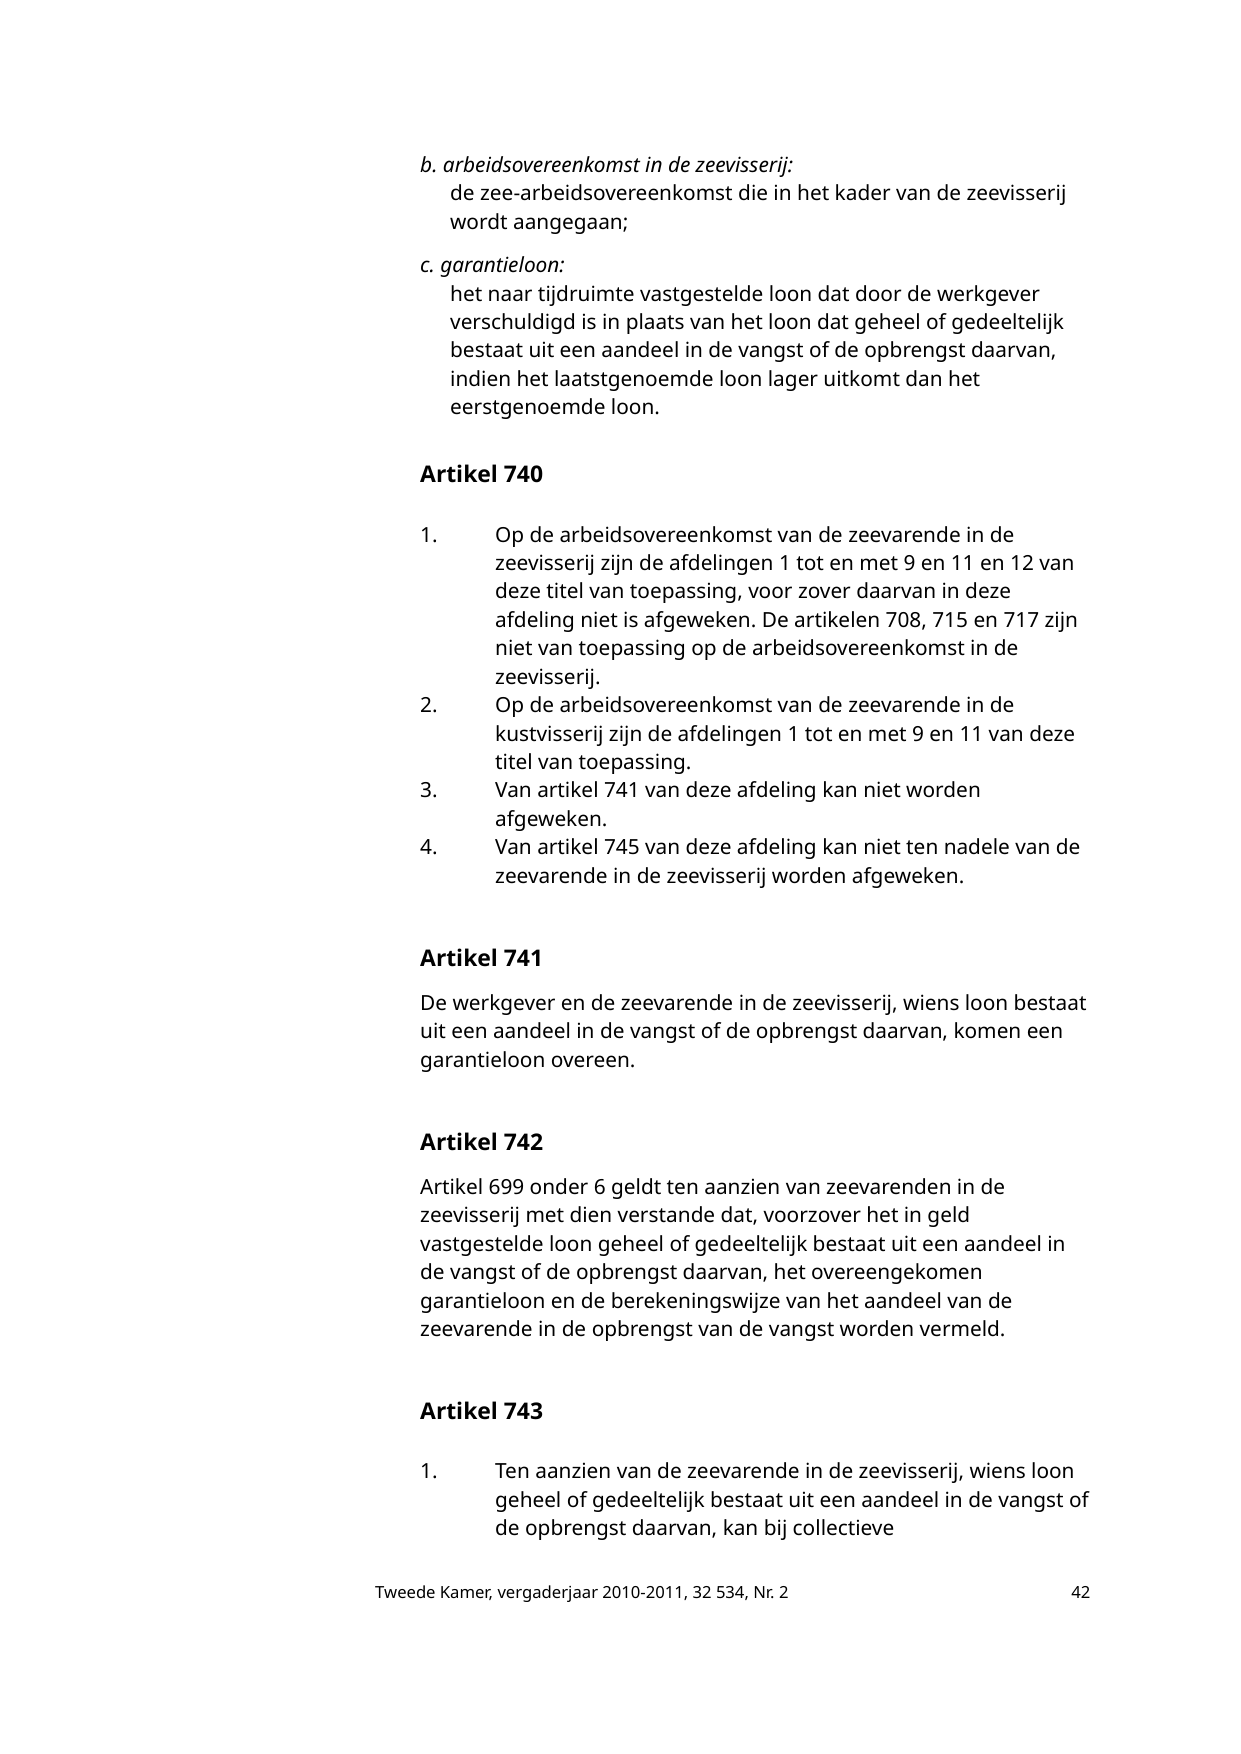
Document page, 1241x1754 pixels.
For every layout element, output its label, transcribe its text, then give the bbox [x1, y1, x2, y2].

subtitle Artikel 740 [420, 458, 1090, 490]
text b. arbeidsovereenkomst in de zeevisserij: [420, 150, 1090, 178]
subtitle Artikel 742 [420, 1126, 1090, 1157]
text het naar tijdruimte vastgestelde loon dat door de werkgever verschuldigd is in plaats van het loon dat geheel of gedeeltelijk bestaat uit een aandeel in de vangst of de opbrengst daarvan, indien het laatstgenoemde loon lager uitkomt dan het eerstgenoemde loon. [450, 279, 1090, 421]
text Artikel 699 onder 6 geldt ten aanzien van zeevarenden in de zeevisserij met dien verstande dat, voorzover het in geld vastgestelde loon geheel of gedeeltelijk bestaat uit een aandeel in de vangst of de opbrengst daarvan, het overeengekomen garantieloon en de berekeningswijze van het aandeel van de zeevarende in de opbrengst van de vangst worden vermeld. [420, 1172, 1090, 1343]
list Van artikel 741 van deze afdeling kan niet worden afgeweken. [420, 776, 1090, 832]
text De werkgever en de zeevarende in de zeevisserij, wiens loon bestaat uit een aandeel in de vangst of de opbrengst daarvan, komen een garantieloon overeen. [420, 988, 1090, 1073]
subtitle Artikel 743 [420, 1395, 1090, 1427]
subtitle Artikel 741 [420, 942, 1090, 973]
text de zee-arbeidsovereenkomst die in het kader van de zeevisserij wordt aangegaan; [450, 178, 1090, 235]
list Op de arbeidsovereenkomst van de zeevarende in de kustvisserij zijn de afdelingen 1 tot en met 9 en 11 van deze titel van toepassing. [420, 690, 1090, 776]
list Van artikel 745 van deze afdeling kan niet ten nadele van de zeevarende in de zeevisserij worden afgeweken. [420, 832, 1090, 889]
text c. garantieloon: [420, 250, 1090, 279]
list Op de arbeidsovereenkomst van de zeevarende in de zeevisserij zijn de afdelingen 1 tot en met 9 en 11 en 12 van deze titel van toepassing, voor zover daarvan in deze afdeling niet is afgeweken. De artikelen 708, 715 en 717 zijn niet van toepassing op de arbeidsovereenkomst in de zeevisserij. [420, 520, 1090, 690]
list Ten aanzien van de zeevarende in de zeevisserij, wiens loon geheel of gedeeltelijk bestaat uit een aandeel in de vangst of de opbrengst daarvan, kan bij collectieve [420, 1457, 1090, 1542]
